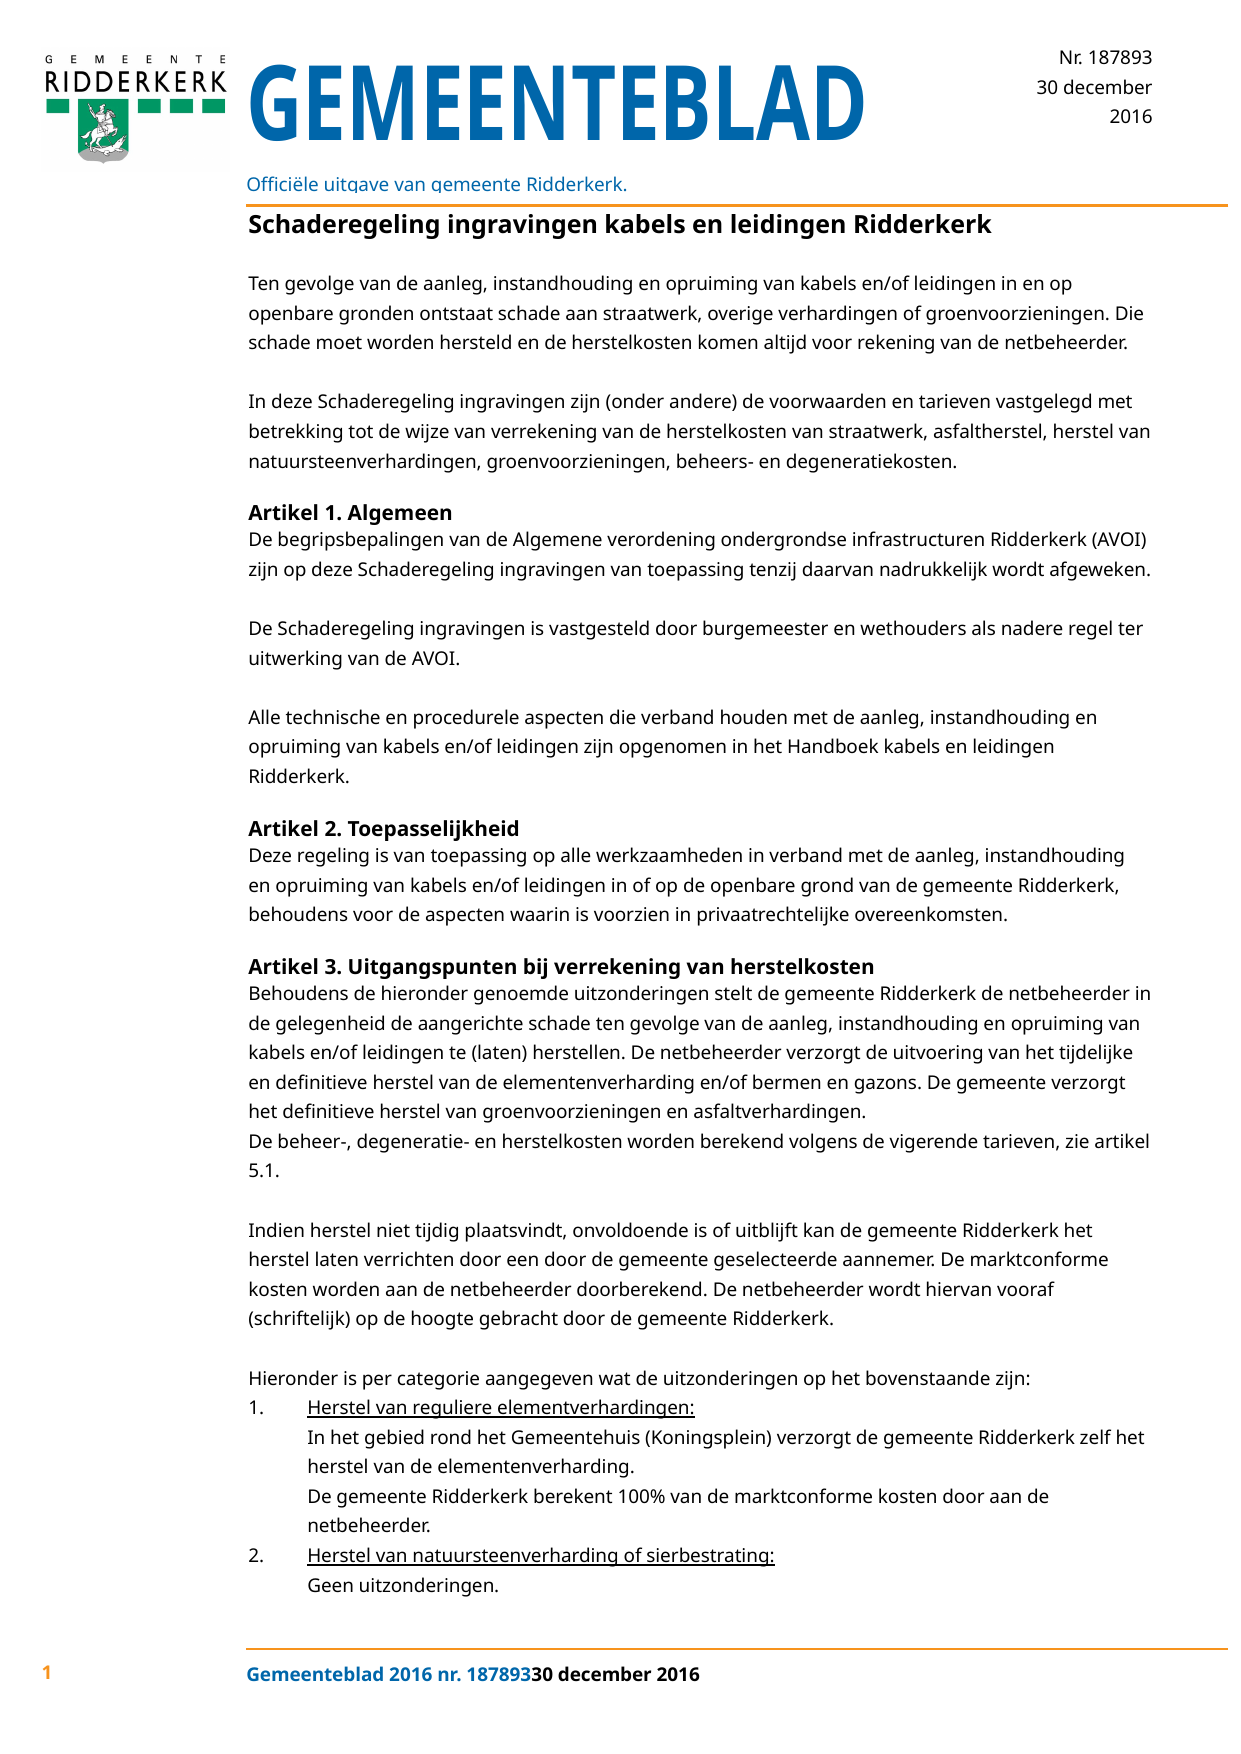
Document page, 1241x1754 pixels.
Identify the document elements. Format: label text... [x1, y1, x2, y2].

text Deze regeling is van toepassing op alle werkzaamheden in verband met de aanleg, instandhouding en opruiming van kabels en/of leidingen in of op de openbare grond van de gemeente Ridderkerk, behoudens voor de aspecten waarin is voorzien in privaatrechtelijke overeenkomsten. [248, 842, 1152, 927]
text Artikel 3. Uitgangspunten bij verrekening van herstelkosten [248, 952, 1152, 980]
list Herstel van reguliere elementverhardingen: [248, 1394, 1152, 1420]
text De Schaderegeling ingravingen is vastgesteld door burgemeester en wethouders als nadere regel ter uitwerking van de AVOI. [248, 615, 1152, 671]
text In deze Schaderegeling ingravingen zijn (onder andere) de voorwaarden en tarieven vastgelegd met betrekking tot de wijze van verrekening van de herstelkosten van straatwerk, asfaltherstel, herstel van natuursteenverhardingen, groenvoorzieningen, beheers- en degeneratiekosten. [248, 389, 1152, 473]
list De gemeente Ridderkerk berekent 100% van de marktconforme kosten door aan de netbeheerder. [248, 1483, 1152, 1538]
list Herstel van natuursteenverharding of sierbestrating: [248, 1542, 1152, 1568]
text Artikel 1. Algemeen [248, 498, 1152, 527]
list Geen uitzonderingen. [248, 1572, 1152, 1598]
list In het gebied rond het Gemeentehuis (Koningsplein) verzorgt de gemeente Ridderkerk zelf het herstel van de elementenverharding. [248, 1424, 1152, 1479]
text De beheer-, degeneratie- en herstelkosten worden berekend volgens de vigerende tarieven, zie artikel 5.1. [248, 1128, 1152, 1183]
text Hieronder is per categorie aangegeven wat de uitzonderingen op het bovenstaande zijn: [248, 1365, 1152, 1391]
text De begripsbepalingen van de Algemene verordening ondergrondse infrastructuren Ridderkerk (AVOI) zijn op deze Schaderegeling ingravingen van toepassing tenzij daarvan nadrukkelijk wordt afgeweken. [248, 527, 1152, 582]
text Behoudens de hieronder genoemde uitzonderingen stelt de gemeente Ridderkerk de netbeheerder in de gelegenheid de aangerichte schade ten gevolge van de aanleg, instandhouding en opruiming van kabels en/of leidingen te (laten) herstellen. De netbeheerder verzorgt de uitvoering van het tijdelijke en definitieve herstel van de elementenverharding en/of bermen en gazons. De gemeente verzorgt het definitieve herstel van groenvoorzieningen en asfaltverhardingen. [248, 980, 1152, 1124]
text Alle technische en procedurele aspecten die verband houden met de aanleg, instandhouding en opruiming van kabels en/of leidingen zijn opgenomen in het Handboek kabels en leidingen Ridderkerk. [248, 704, 1152, 789]
picture [41, 47, 231, 172]
text Artikel 2. Toepasselijkheid [248, 814, 1152, 842]
text Indien herstel niet tijdig plaatsvindt, onvoldoende is of uitblijft kan de gemeente Ridderkerk het herstel laten verrichten door een door de gemeente geselecteerde aannemer. De marktconforme kosten worden aan de netbeheerder doorberekend. De netbeheerder wordt hiervan vooraf (schriftelijk) op de hoogte gebracht door de gemeente Ridderkerk. [248, 1217, 1152, 1331]
text Schaderegeling ingravingen kabels en leidingen Ridderkerk [248, 207, 1152, 241]
text Ten gevolge van de aanleg, instandhouding en opruiming van kabels en/of leidingen in en op openbare gronden ontstaat schade aan straatwerk, overige verhardingen of groenvoorzieningen. Die schade moet worden hersteld en de herstelkosten komen altijd voor rekening van de netbeheerder. [248, 270, 1152, 355]
